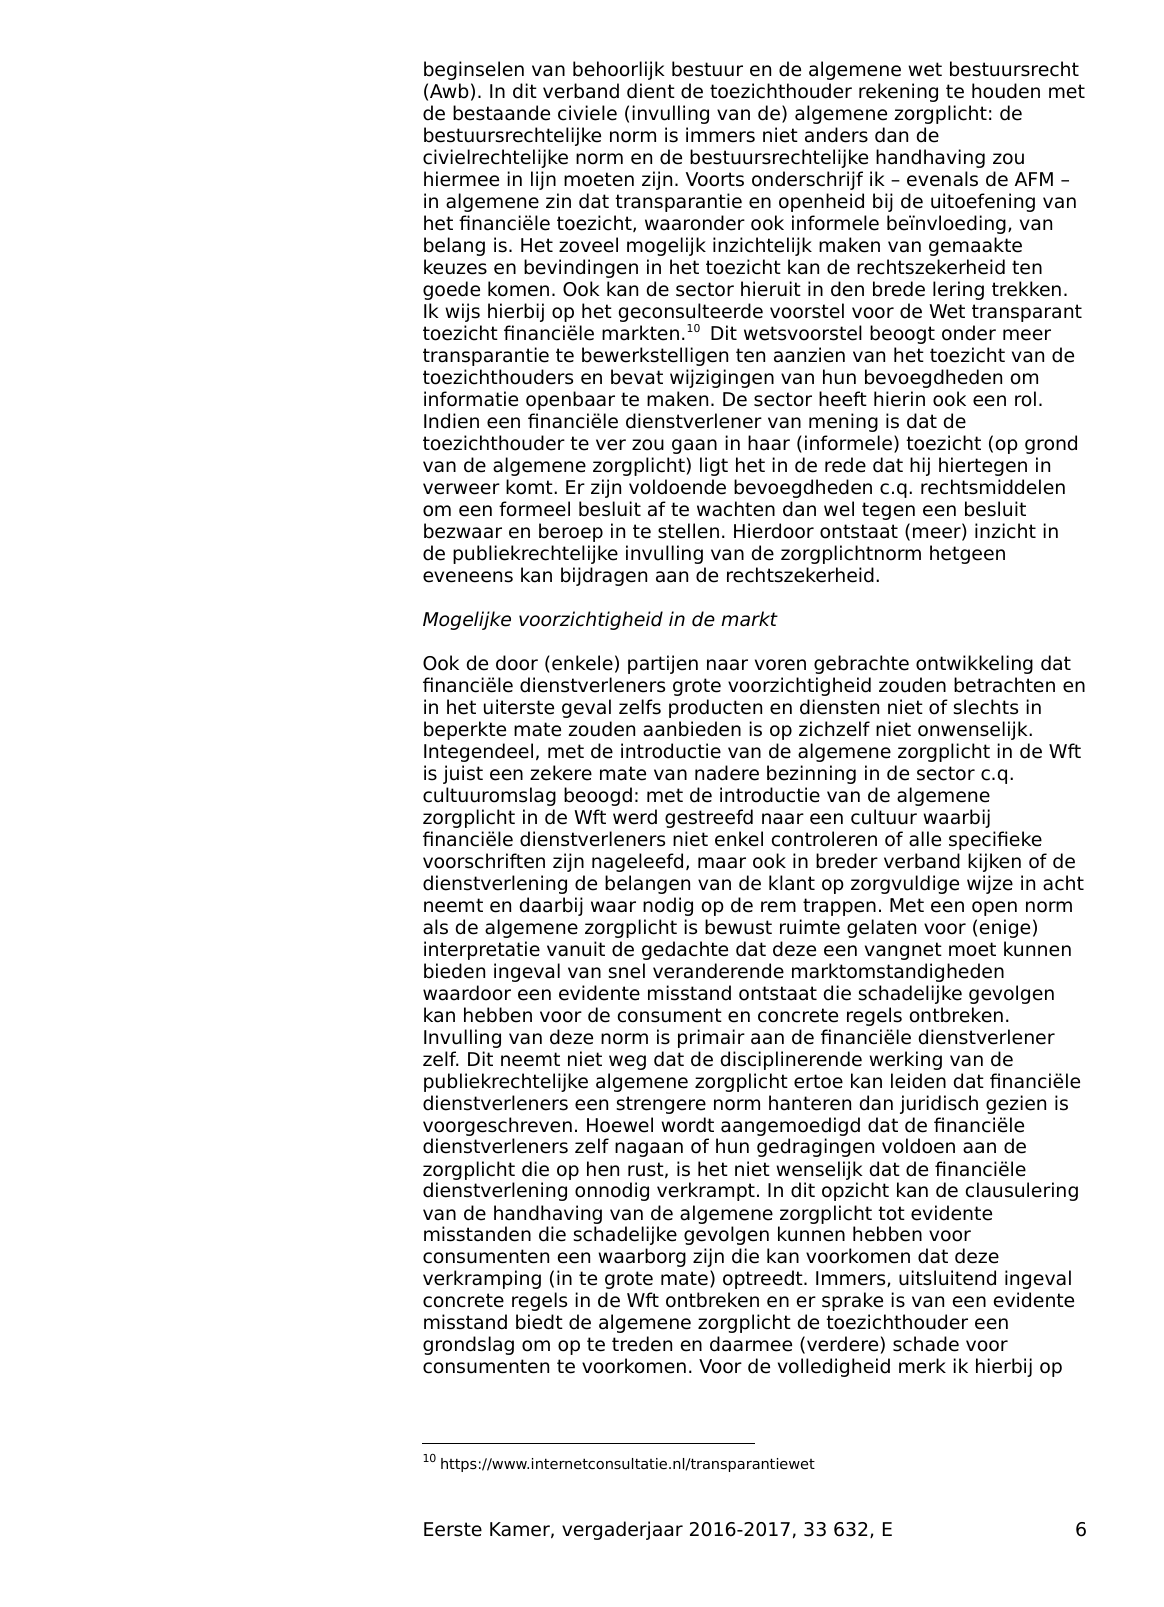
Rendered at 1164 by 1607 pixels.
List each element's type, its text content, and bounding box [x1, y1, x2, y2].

text Ook de door (enkele) partijen naar voren gebrachte ontwikkeling dat financiële dienstverleners grote voorzichtigheid zouden betrachten en in het uiterste geval zelfs producten en diensten niet of slechts in beperkte mate zouden aanbieden is op zichzelf niet onwenselijk. Integendeel, met de introductie van de algemene zorgplicht in de Wft is juist een zekere mate van nadere bezinning in de sector c.q. cultuuromslag beoogd: met de introductie van de algemene zorgplicht in de Wft werd gestreefd naar een cultuur waarbij financiële dienstverleners niet enkel controleren of alle specifieke voorschriften zijn nageleefd, maar ook in breder verband kijken of de dienstverlening de belangen van de klant op zorgvuldige wijze in acht neemt en daarbij waar nodig op de rem trappen. Met een open norm als de algemene zorgplicht is bewust ruimte gelaten voor (enige) interpretatie vanuit de gedachte dat deze een vangnet moet kunnen bieden ingeval van snel veranderende marktomstandigheden waardoor een evidente misstand ontstaat die schadelijke gevolgen kan hebben voor de consument en concrete regels ontbreken. Invulling van deze norm is primair aan de financiële dienstverlener zelf. Dit neemt niet weg dat de disciplinerende werking van de publiekrechtelijke algemene zorgplicht ertoe kan leiden dat financiële dienstverleners een strengere norm hanteren dan juridisch gezien is voorgeschreven. Hoewel wordt aangemoedigd dat de financiële dienstverleners zelf nagaan of hun gedragingen voldoen aan de zorgplicht die op hen rust, is het niet wenselijk dat de financiële dienstverlening onnodig verkrampt. In dit opzicht kan de clausulering van de handhaving van de algemene zorgplicht tot evidente misstanden die schadelijke gevolgen kunnen hebben voor consumenten een waarborg zijn die kan voorkomen dat deze verkramping (in te grote mate) optreedt. Immers, uitsluitend ingeval concrete regels in de Wft ontbreken en er sprake is van een evidente misstand biedt de algemene zorgplicht de toezichthouder een grondslag om op te treden en daarmee (verdere) schade voor consumenten te voorkomen. Voor de volledigheid merk ik hierbij op [422, 653, 1087, 1378]
text beginselen van behoorlijk bestuur en de algemene wet bestuursrecht (Awb). In dit verband dient de toezichthouder rekening te houden met de bestaande civiele (invulling van de) algemene zorgplicht: de bestuursrechtelijke norm is immers niet anders dan de civielrechtelijke norm en de bestuursrechtelijke handhaving zou hiermee in lijn moeten zijn. Voorts onderschrijf ik – evenals de AFM – in algemene zin dat transparantie en openheid bij de uitoefening van het financiële toezicht, waaronder ook informele beïnvloeding, van belang is. Het zoveel mogelijk inzichtelijk maken van gemaakte keuzes en bevindingen in het toezicht kan de rechtszekerheid ten goede komen. Ook kan de sector hieruit in den brede lering trekken. Ik wijs hierbij op het geconsulteerde voorstel voor de Wet transparant toezicht financiële markten. Dit wetsvoorstel beoogt onder meer transparantie te bewerkstelligen ten aanzien van het toezicht van de toezichthouders en bevat wijzigingen van hun bevoegdheden om informatie openbaar te maken. De sector heeft hierin ook een rol. Indien een financiële dienstverlener van mening is dat de toezichthouder te ver zou gaan in haar (informele) toezicht (op grond van de algemene zorgplicht) ligt het in de rede dat hij hiertegen in verweer komt. Er zijn voldoende bevoegdheden c.q. rechtsmiddelen om een formeel besluit af te wachten dan wel tegen een besluit bezwaar en beroep in te stellen. Hierdoor ontstaat (meer) inzicht in de publiekrechtelijke invulling van de zorgplichtnorm hetgeen eveneens kan bijdragen aan de rechtszekerheid. [422, 59, 1087, 587]
subtitle Mogelijke voorzichtigheid in de markt [422, 609, 1087, 631]
text https://www.internetconsultatie.nl/transparantiewet [422, 1452, 1087, 1474]
